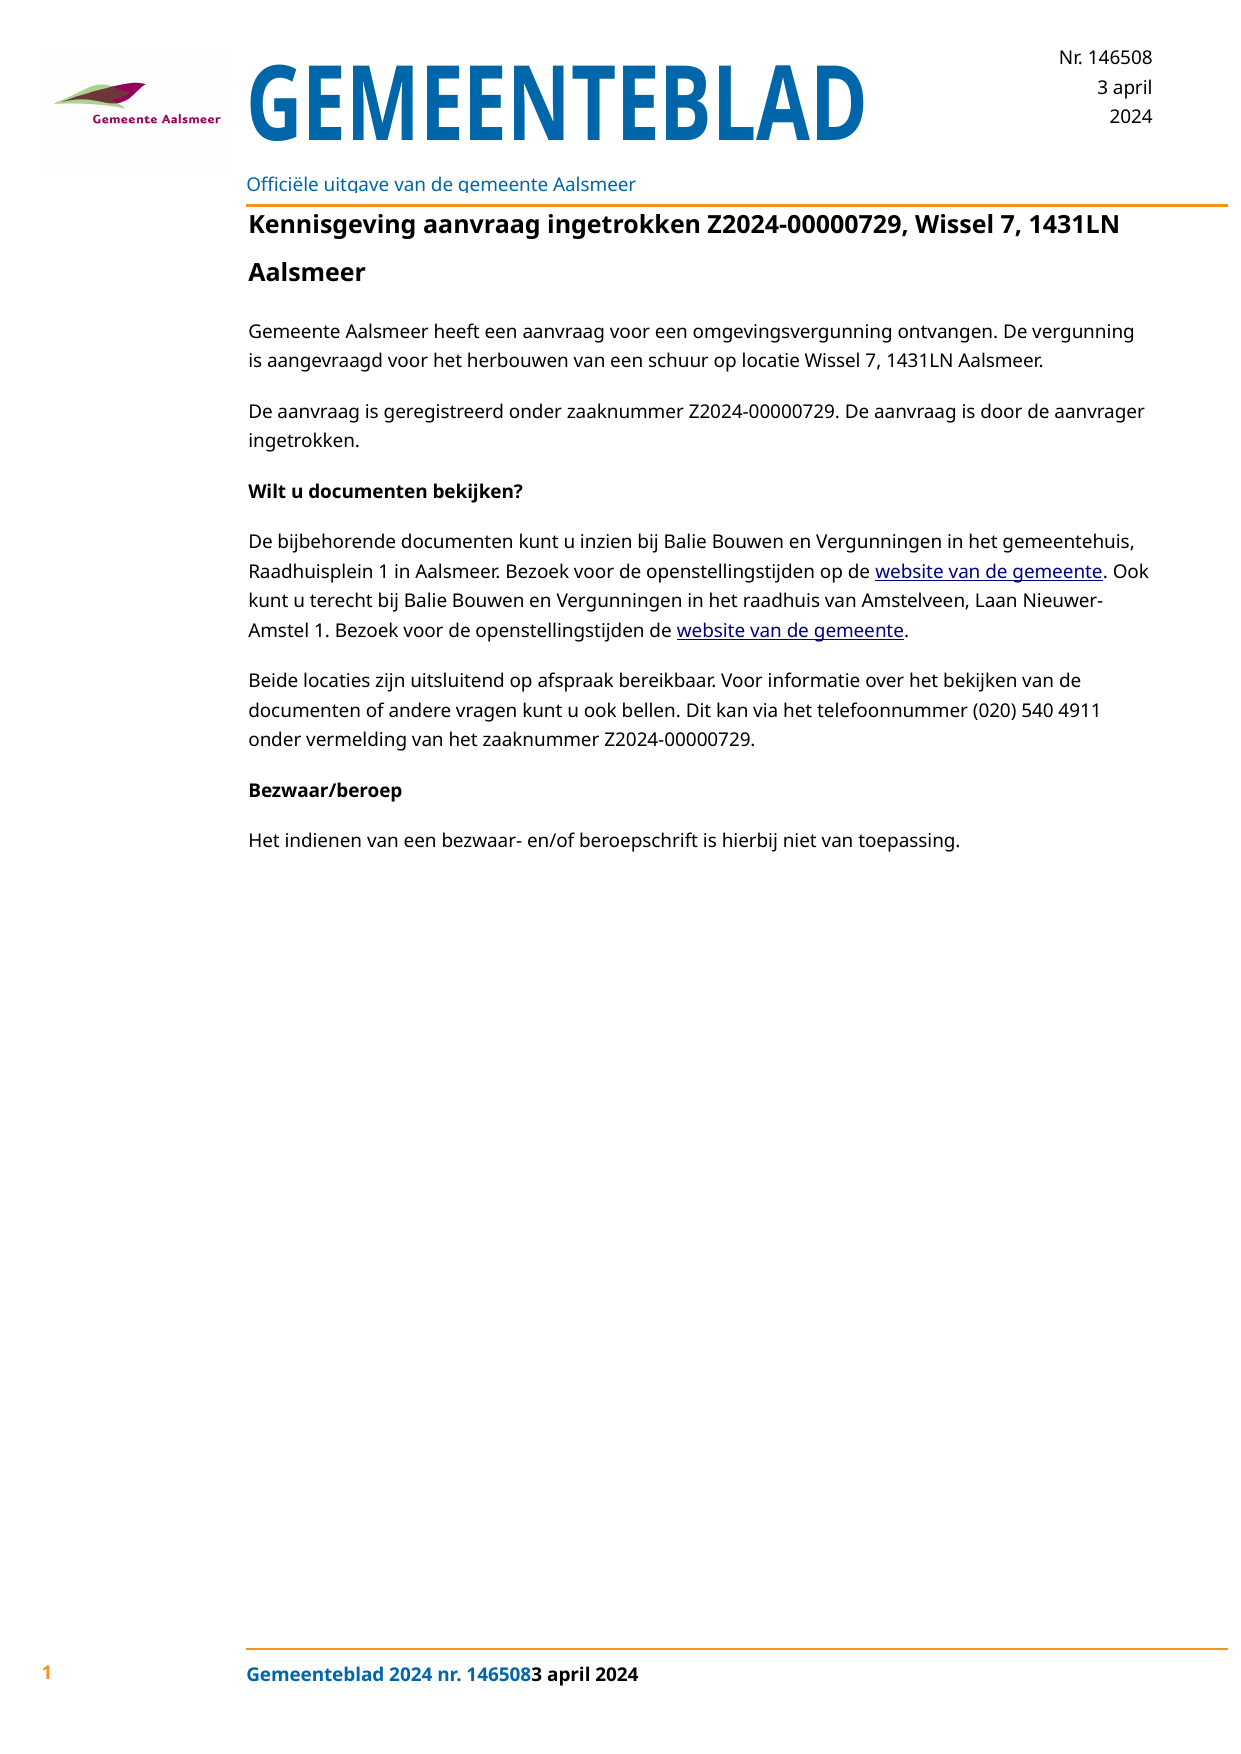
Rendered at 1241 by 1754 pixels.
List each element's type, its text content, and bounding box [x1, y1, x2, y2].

text Het indienen van een bezwaar- en/of beroepschrift is hierbij niet van toepassing. [248, 827, 1152, 853]
picture [41, 47, 231, 172]
text De aanvraag is geregistreerd onder zaaknummer Z2024-00000729. De aanvraag is door de aanvrager ingetrokken. [248, 398, 1152, 453]
text Wilt u documenten bekijken? [248, 478, 1152, 504]
text Bezwaar/beroep [248, 777, 1152, 803]
text Gemeente Aalsmeer heeft een aanvraag voor een omgevingsvergunning ontvangen. De vergunning is aangevraagd voor het herbouwen van een schuur op locatie Wissel 7, 1431LN Aalsmeer. [248, 318, 1152, 373]
text De bijbehorende documenten kunt u inzien bij Balie Bouwen en Vergunningen in het gemeentehuis, Raadhuisplein 1 in Aalsmeer. Bezoek voor de openstellingstijden op de website van de gemeente. Ook kunt u terecht bij Balie Bouwen en Vergunningen in het raadhuis van Amstelveen, Laan Nieuwer-Amstel 1. Bezoek voor de openstellingstijden de website van de gemeente. [248, 528, 1152, 643]
text Kennisgeving aanvraag ingetrokken Z2024-00000729, Wissel 7, 1431LN Aalsmeer [248, 207, 1152, 288]
text Beide locaties zijn uitsluitend op afspraak bereikbaar. Voor informatie over het bekijken van de documenten of andere vragen kunt u ook bellen. Dit kan via het telefoonnummer (020) 540 4911 onder vermelding van het zaaknummer Z2024-00000729. [248, 667, 1152, 752]
